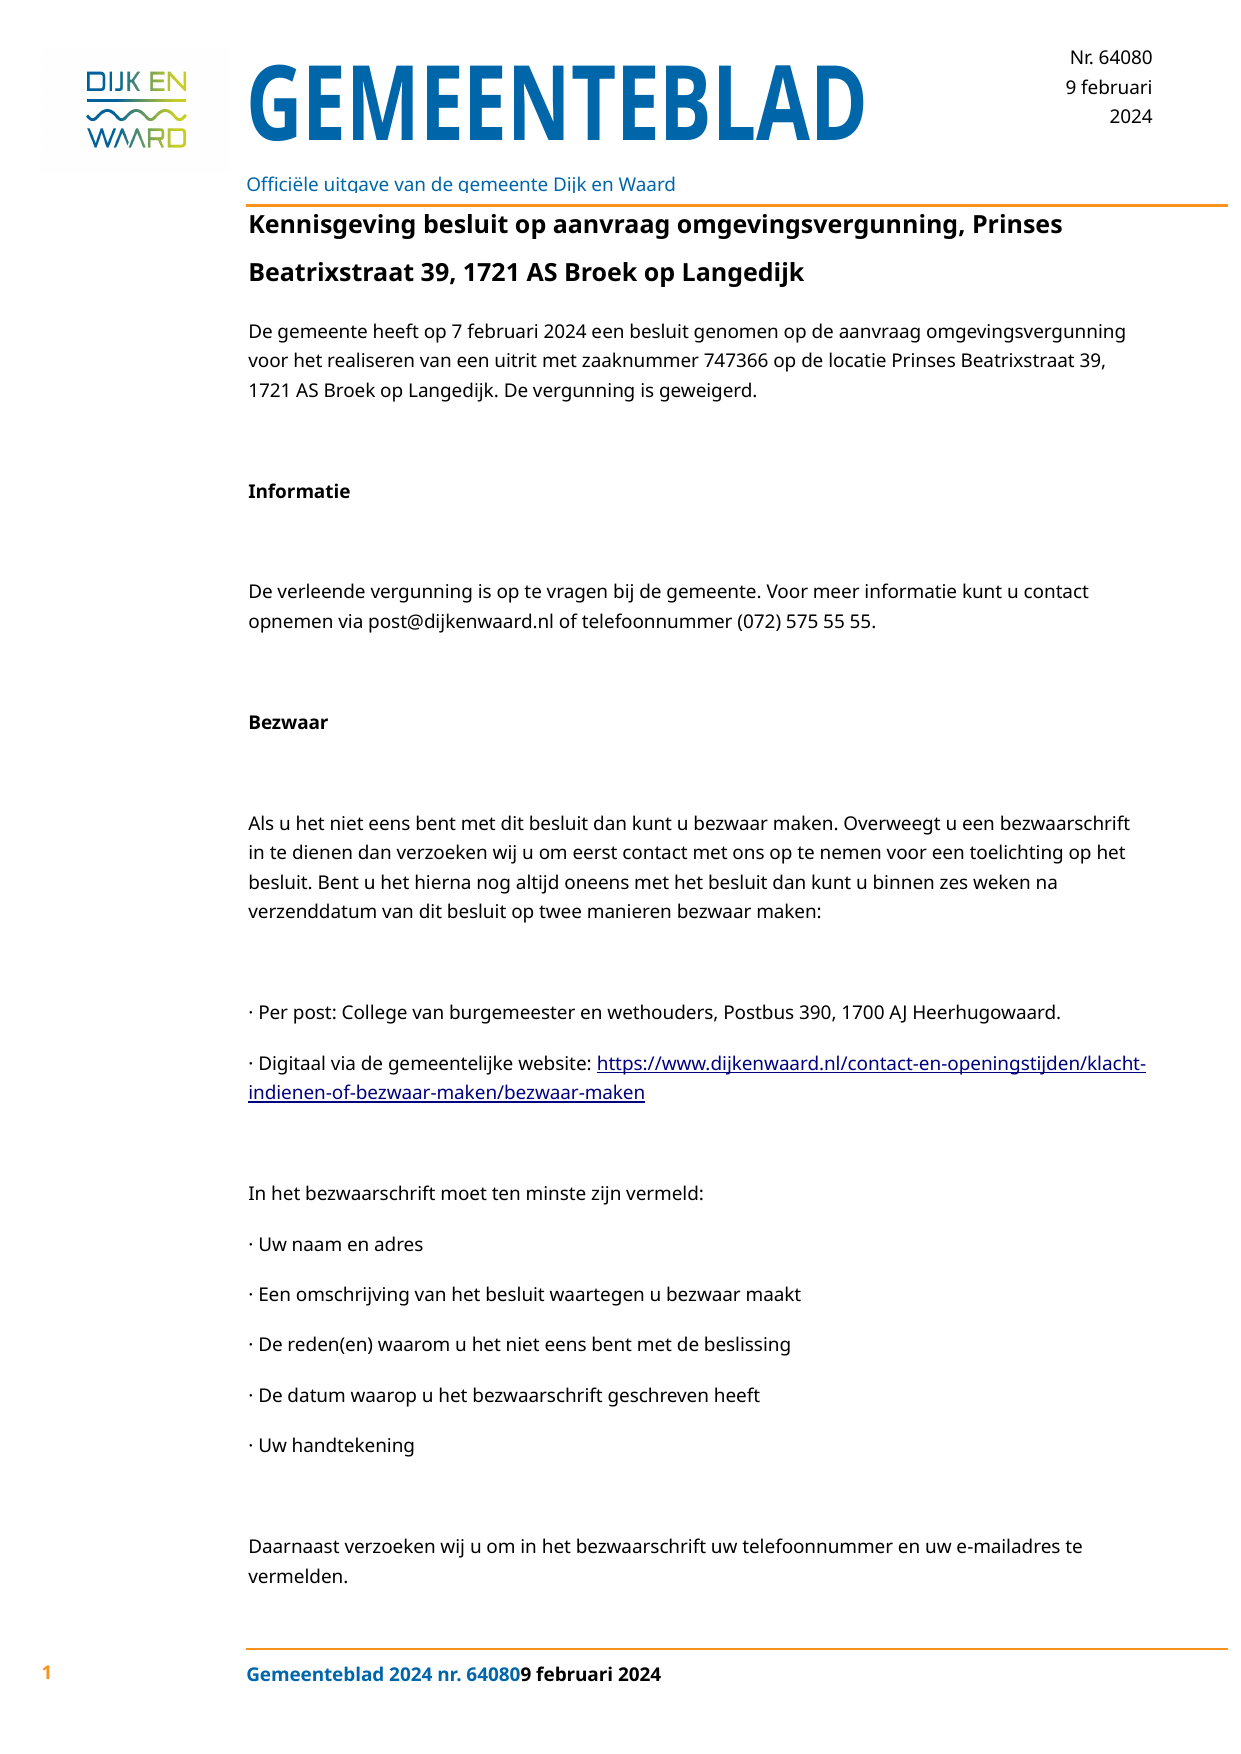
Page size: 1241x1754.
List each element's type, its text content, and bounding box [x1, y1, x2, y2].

picture [41, 47, 231, 172]
text Bezwaar [248, 709, 1152, 735]
text · Een omschrijving van het besluit waartegen u bezwaar maakt [248, 1281, 1152, 1307]
text Als u het niet eens bent met dit besluit dan kunt u bezwaar maken. Overweegt u een bezwaarschrift in te dienen dan verzoeken wij u om eerst contact met ons op te nemen voor een toelichting op het besluit. Bent u het hierna nog altijd oneens met het besluit dan kunt u binnen zes weken na verzenddatum van dit besluit op twee manieren bezwaar maken: [248, 810, 1152, 924]
text Informatie [248, 478, 1152, 504]
text · De datum waarop u het bezwaarschrift geschreven heeft [248, 1382, 1152, 1408]
text · De reden(en) waarom u het niet eens bent met de beslissing [248, 1332, 1152, 1357]
text In het bezwaarschrift moet ten minste zijn vermeld: [248, 1180, 1152, 1206]
text · Uw naam en adres [248, 1231, 1152, 1257]
text · Uw handtekening [248, 1432, 1152, 1458]
text Kennisgeving besluit op aanvraag omgevingsvergunning, Prinses Beatrixstraat 39, 1721 AS Broek op Langedijk [248, 207, 1152, 288]
text · Digitaal via de gemeentelijke website: https://www.dijkenwaard.nl/contact-en-openingstijden/klacht-indienen-of-bezwaar-maken/bezwaar-maken [248, 1050, 1152, 1105]
text De gemeente heeft op 7 februari 2024 een besluit genomen op de aanvraag omgevingsvergunning voor het realiseren van een uitrit met zaaknummer 747366 op de locatie Prinses Beatrixstraat 39, 1721 AS Broek op Langedijk. De vergunning is geweigerd. [248, 318, 1152, 403]
text De verleende vergunning is op te vragen bij de gemeente. Voor meer informatie kunt u contact opnemen via post@dijkenwaard.nl of telefoonnummer (072) 575 55 55. [248, 579, 1152, 634]
text Daarnaast verzoeken wij u om in het bezwaarschrift uw telefoonnummer en uw e-mailadres te vermelden. [248, 1533, 1152, 1589]
text · Per post: College van burgemeester en wethouders, Postbus 390, 1700 AJ Heerhugowaard. [248, 999, 1152, 1025]
